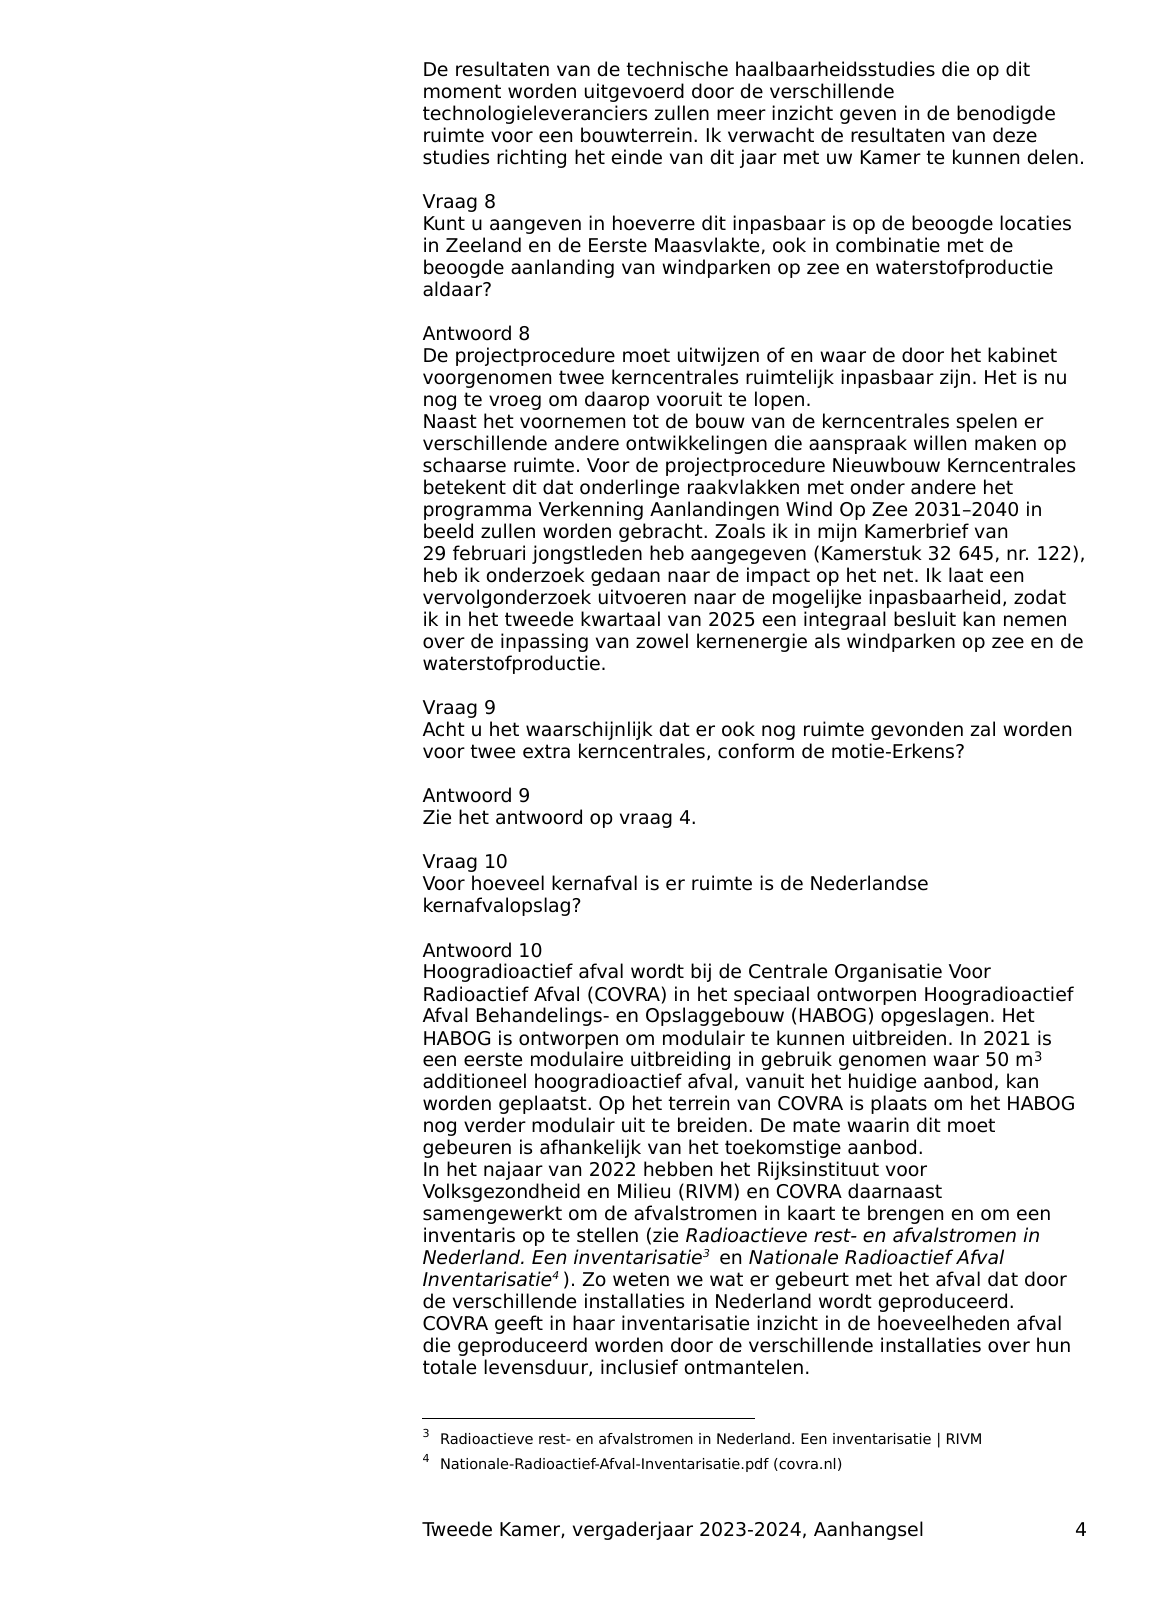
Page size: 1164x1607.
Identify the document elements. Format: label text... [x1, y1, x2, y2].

text Hoogradioactief afval wordt bij de Centrale Organisatie Voor Radioactief Afval (COVRA) in het speciaal ontworpen Hoogradioactief Afval Behandelings- en Opslaggebouw (HABOG) opgeslagen. Het HABOG is ontworpen om modulair te kunnen uitbreiden. In 2021 is een eerste modulaire uitbreiding in gebruik genomen waar 50 m3 additioneel hoogradioactief afval, vanuit het huidige aanbod, kan worden geplaatst. Op het terrein van COVRA is plaats om het HABOG nog verder modulair uit te breiden. De mate waarin dit moet gebeuren is afhankelijk van het toekomstige aanbod. [422, 961, 1087, 1159]
text Acht u het waarschijnlijk dat er ook nog ruimte gevonden zal worden voor twee extra kerncentrales, conform de motie-Erkens? [422, 719, 1087, 763]
text Antwoord 9 [422, 785, 1087, 807]
text Nationale-Radioactief-Afval-Inventarisatie.pdf (covra.nl) [422, 1452, 1087, 1474]
text Vraag 9 [422, 697, 1087, 719]
text De projectprocedure moet uitwijzen of en waar de door het kabinet voorgenomen twee kerncentrales ruimtelijk inpasbaar zijn. Het is nu nog te vroeg om daarop vooruit te lopen. [422, 345, 1087, 411]
text Vraag 8 [422, 191, 1087, 213]
text De resultaten van de technische haalbaarheidsstudies die op dit moment worden uitgevoerd door de verschillende technologieleveranciers zullen meer inzicht geven in de benodigde ruimte voor een bouwterrein. Ik verwacht de resultaten van deze studies richting het einde van dit jaar met uw Kamer te kunnen delen. [422, 59, 1087, 169]
text In het najaar van 2022 hebben het Rijksinstituut voor Volksgezondheid en Milieu (RIVM) en COVRA daarnaast samengewerkt om de afvalstromen in kaart te brengen en om een inventaris op te stellen (zie Radioactieve rest- en afvalstromen in Nederland. Een inventarisatie en Nationale Radioactief Afval Inventarisatie). Zo weten we wat er gebeurt met het afval dat door de verschillende installaties in Nederland wordt geproduceerd. COVRA geeft in haar inventarisatie inzicht in de hoeveelheden afval die geproduceerd worden door de verschillende installaties over hun totale levensduur, inclusief ontmantelen. [422, 1159, 1087, 1379]
text Voor hoeveel kernafval is er ruimte is de Nederlandse kernafvalopslag? [422, 873, 1087, 917]
text Antwoord 8 [422, 323, 1087, 345]
text Kunt u aangeven in hoeverre dit inpasbaar is op de beoogde locaties in Zeeland en de Eerste Maasvlakte, ook in combinatie met de beoogde aanlanding van windparken op zee en waterstofproductie aldaar? [422, 213, 1087, 301]
text Naast het voornemen tot de bouw van de kerncentrales spelen er verschillende andere ontwikkelingen die aanspraak willen maken op schaarse ruimte. Voor de projectprocedure Nieuwbouw Kerncentrales betekent dit dat onderlinge raakvlakken met onder andere het programma Verkenning Aanlandingen Wind Op Zee 2031–2040 in beeld zullen worden gebracht. Zoals ik in mijn Kamerbrief van 29 februari jongstleden heb aangegeven (Kamerstuk 32 645, nr. 122), heb ik onderzoek gedaan naar de impact op het net. Ik laat een vervolgonderzoek uitvoeren naar de mogelijke inpasbaarheid, zodat ik in het tweede kwartaal van 2025 een integraal besluit kan nemen over de inpassing van zowel kernenergie als windparken op zee en de waterstofproductie. [422, 411, 1087, 675]
text Radioactieve rest- en afvalstromen in Nederland. Een inventarisatie | RIVM [422, 1427, 1087, 1449]
text Vraag 10 [422, 851, 1087, 873]
text Zie het antwoord op vraag 4. [422, 807, 1087, 829]
text Antwoord 10 [422, 939, 1087, 961]
